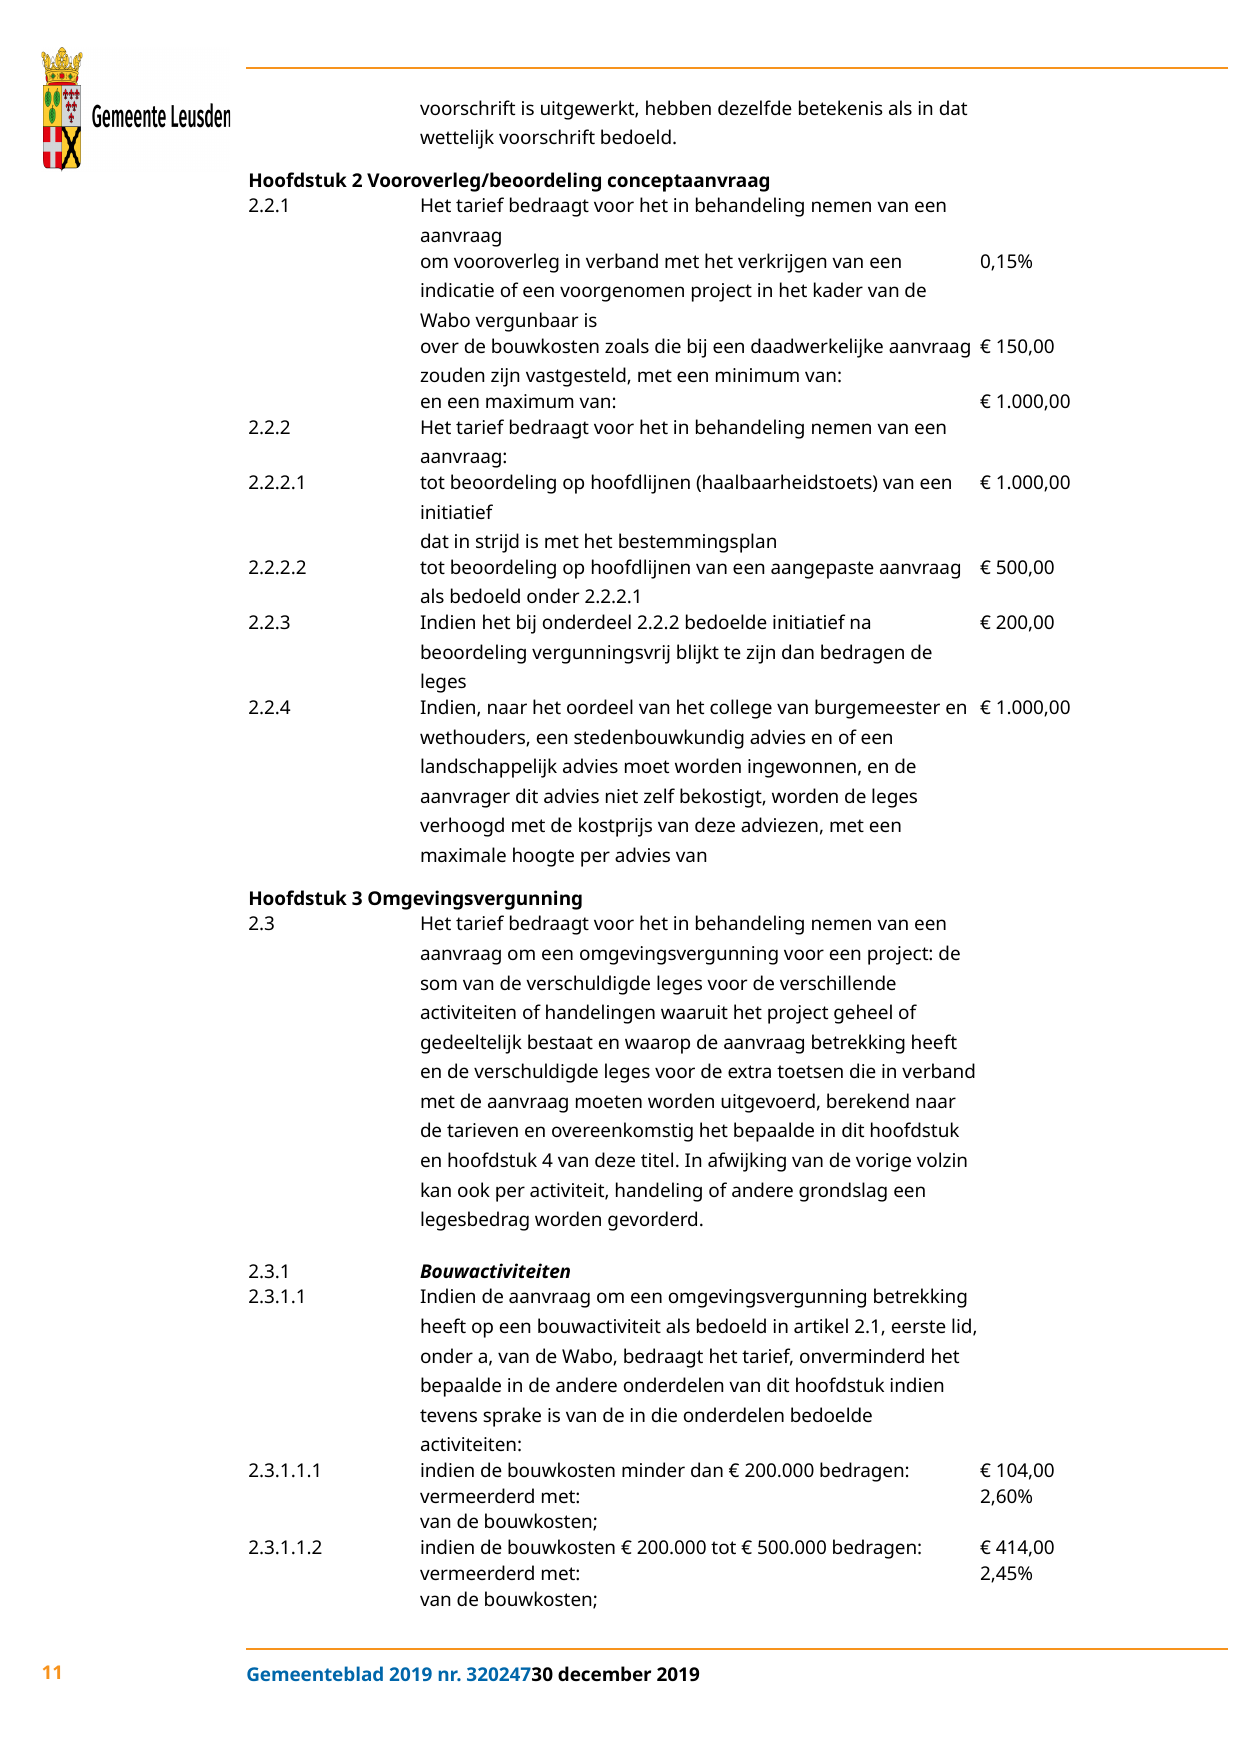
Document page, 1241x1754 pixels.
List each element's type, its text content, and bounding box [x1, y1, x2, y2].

table_cell [980, 1258, 1152, 1284]
table_cell [248, 333, 420, 388]
table_cell 2,45% [980, 1560, 1152, 1586]
table_cell € 104,00 [980, 1457, 1152, 1483]
table_cell [980, 1284, 1152, 1457]
table_header Het tarief bedraagt voor het in behandeling nemen van een aanvraag [420, 193, 980, 248]
table_header [980, 193, 1152, 248]
table_cell € 150,00 [980, 333, 1152, 388]
table_cell 2.3.1.1.1 [248, 1457, 420, 1483]
table_cell 2.2.2 [248, 414, 420, 469]
table_cell [248, 1232, 420, 1258]
table_cell [980, 414, 1152, 469]
table_cell van de bouwkosten; [420, 1586, 980, 1612]
table_cell en een maximum van: [420, 388, 980, 414]
table_cell € 1.000,00 [980, 694, 1152, 868]
table_cell € 500,00 [980, 554, 1152, 609]
table_cell voorschrift is uitgewerkt, hebben dezelfde betekenis als in dat wettelijk voorschrift bedoeld. [420, 95, 980, 150]
table_cell Het tarief bedraagt voor het in behandeling nemen van een aanvraag: [420, 414, 980, 469]
table_cell [980, 1232, 1152, 1258]
table_cell Bouwactiviteiten [420, 1258, 980, 1284]
table_cell [248, 95, 420, 150]
table_cell 2.3.1.1.2 [248, 1535, 420, 1560]
picture [41, 47, 231, 172]
table_cell indien de bouwkosten minder dan € 200.000 bedragen: [420, 1457, 980, 1483]
table_cell [248, 1586, 420, 1612]
table_cell [420, 1232, 980, 1258]
table_cell Indien, naar het oordeel van het college van burgemeester en wethouders, een stedenbouwkundig advies en of een landschappelijk advies moet worden ingewonnen, en de aanvrager dit advies niet zelf bekostigt, worden de leges verhoogd met de kostprijs van deze adviezen, met een maximale hoogte per advies van [420, 694, 980, 868]
table_cell om vooroverleg in verband met het verkrijgen van een indicatie of een voorgenomen project in het kader van de Wabo vergunbaar is [420, 248, 980, 333]
table_header Het tarief bedraagt voor het in behandeling nemen van een aanvraag om een omgevingsvergunning voor een project: de som van de verschuldigde leges voor de verschillende activiteiten of handelingen waaruit het project geheel of gedeeltelijk bestaat en waarop de aanvraag betrekking heeft en de verschuldigde leges voor de extra toetsen die in verband met de aanvraag moeten worden uitgevoerd, berekend naar de tarieven en overeenkomstig het bepaalde in dit hoofdstuk en hoofdstuk 4 van deze titel. In afwijking van de vorige volzin kan ook per activiteit, handeling of andere grondslag een legesbedrag worden gevorderd. [420, 911, 980, 1232]
table_cell tot beoordeling op hoofdlijnen van een aangepaste aanvraag als bedoeld onder 2.2.2.1 [420, 554, 980, 609]
table_cell € 1.000,00 [980, 388, 1152, 414]
table_cell [248, 388, 420, 414]
table_header 2.2.1 [248, 193, 420, 248]
table_cell [980, 95, 1152, 150]
table_cell 0,15% [980, 248, 1152, 333]
table_cell € 200,00 [980, 610, 1152, 694]
table_cell [980, 1509, 1152, 1534]
table_cell [248, 248, 420, 333]
table_cell indien de bouwkosten € 200.000 tot € 500.000 bedragen: [420, 1535, 980, 1560]
table_cell vermeerderd met: [420, 1483, 980, 1509]
table_cell [248, 1509, 420, 1534]
table_cell 2.2.3 [248, 610, 420, 694]
table_cell vermeerderd met: [420, 1560, 980, 1586]
table_cell van de bouwkosten; [420, 1509, 980, 1534]
text Hoofdstuk 3 Omgevingsvergunning [248, 885, 1152, 911]
table_cell 2.3.1 [248, 1258, 420, 1284]
table_cell [980, 1586, 1152, 1612]
table_cell € 1.000,00 [980, 469, 1152, 554]
table_cell Indien het bij onderdeel 2.2.2 bedoelde initiatief na beoordeling vergunningsvrij blijkt te zijn dan bedragen de leges [420, 610, 980, 694]
table_header 2.3 [248, 911, 420, 1232]
table_cell [248, 1560, 420, 1586]
table_header [980, 911, 1152, 1232]
table_cell over de bouwkosten zoals die bij een daadwerkelijke aanvraag zouden zijn vastgesteld, met een minimum van: [420, 333, 980, 388]
table_cell 2.2.4 [248, 694, 420, 868]
table_cell 2.2.2.2 [248, 554, 420, 609]
table_cell 2.3.1.1 [248, 1284, 420, 1457]
table_cell € 414,00 [980, 1535, 1152, 1560]
table_cell Indien de aanvraag om een omgevingsvergunning betrekking heeft op een bouwactiviteit als bedoeld in artikel 2.1, eerste lid, onder a, van de Wabo, bedraagt het tarief, onverminderd het bepaalde in de andere onderdelen van dit hoofdstuk indien tevens sprake is van de in die onderdelen bedoelde activiteiten: [420, 1284, 980, 1457]
table_cell tot beoordeling op hoofdlijnen (haalbaarheidstoets) van een initiatief dat in strijd is met het bestemmingsplan [420, 469, 980, 554]
table_cell 2,60% [980, 1483, 1152, 1509]
text Hoofdstuk 2 Vooroverleg/beoordeling conceptaanvraag [248, 167, 1152, 193]
table_cell [248, 1483, 420, 1509]
table_cell 2.2.2.1 [248, 469, 420, 554]
